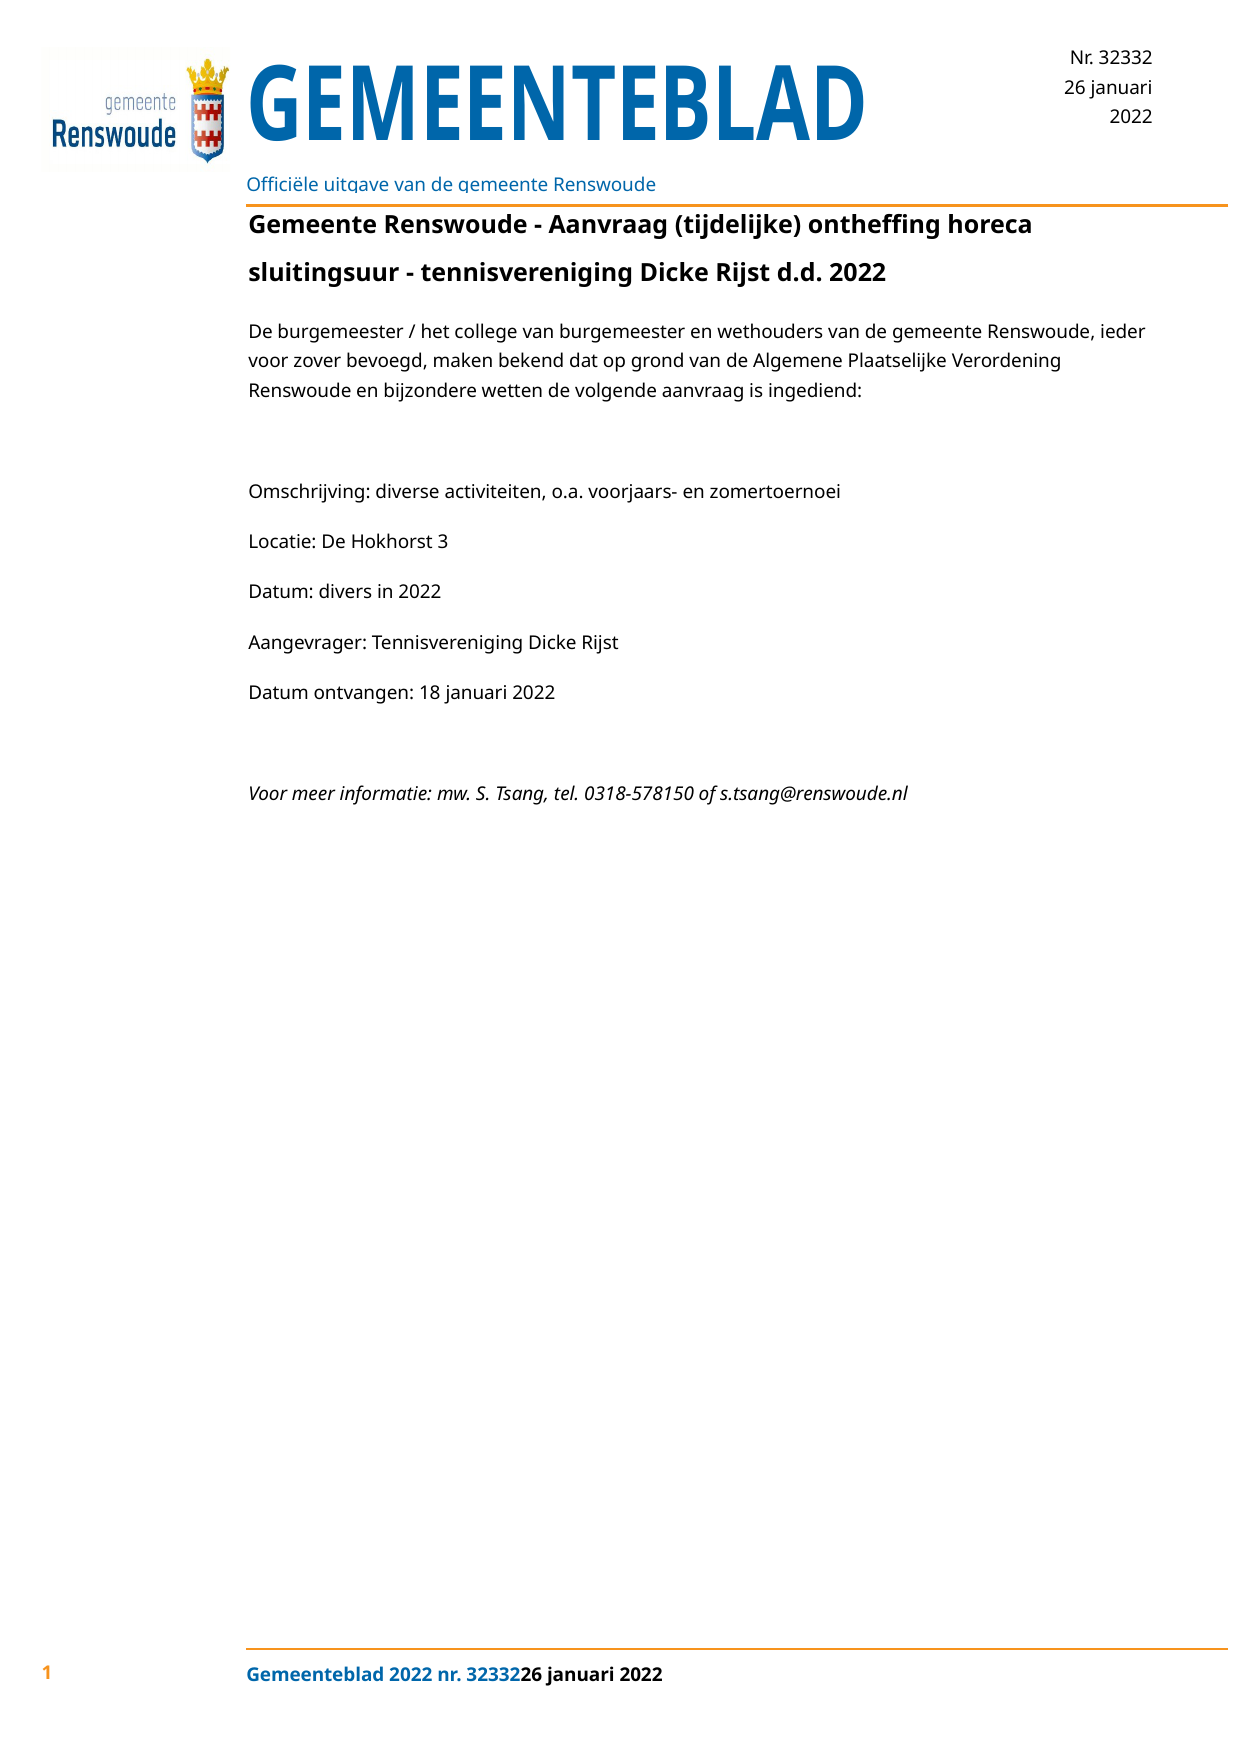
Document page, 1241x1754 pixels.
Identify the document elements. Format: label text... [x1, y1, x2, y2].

text Aangevrager: Tennisvereniging Dicke Rijst [248, 629, 1152, 655]
text Datum ontvangen: 18 januari 2022 [248, 679, 1152, 705]
text Voor meer informatie: mw. S. Tsang, tel. 0318-578150 of s.tsang@renswoude.nl [248, 780, 1152, 806]
text Locatie: De Hokhorst 3 [248, 528, 1152, 554]
text Gemeente Renswoude - Aanvraag (tijdelijke) ontheffing horeca sluitingsuur - tennisvereniging Dicke Rijst d.d. 2022 [248, 207, 1152, 288]
text Omschrijving: diverse activiteiten, o.a. voorjaars- en zomertoernoei [248, 478, 1152, 504]
picture [41, 47, 231, 172]
text Datum: divers in 2022 [248, 579, 1152, 604]
text De burgemeester / het college van burgemeester en wethouders van de gemeente Renswoude, ieder voor zover bevoegd, maken bekend dat op grond van de Algemene Plaatselijke Verordening Renswoude en bijzondere wetten de volgende aanvraag is ingediend: [248, 318, 1152, 403]
